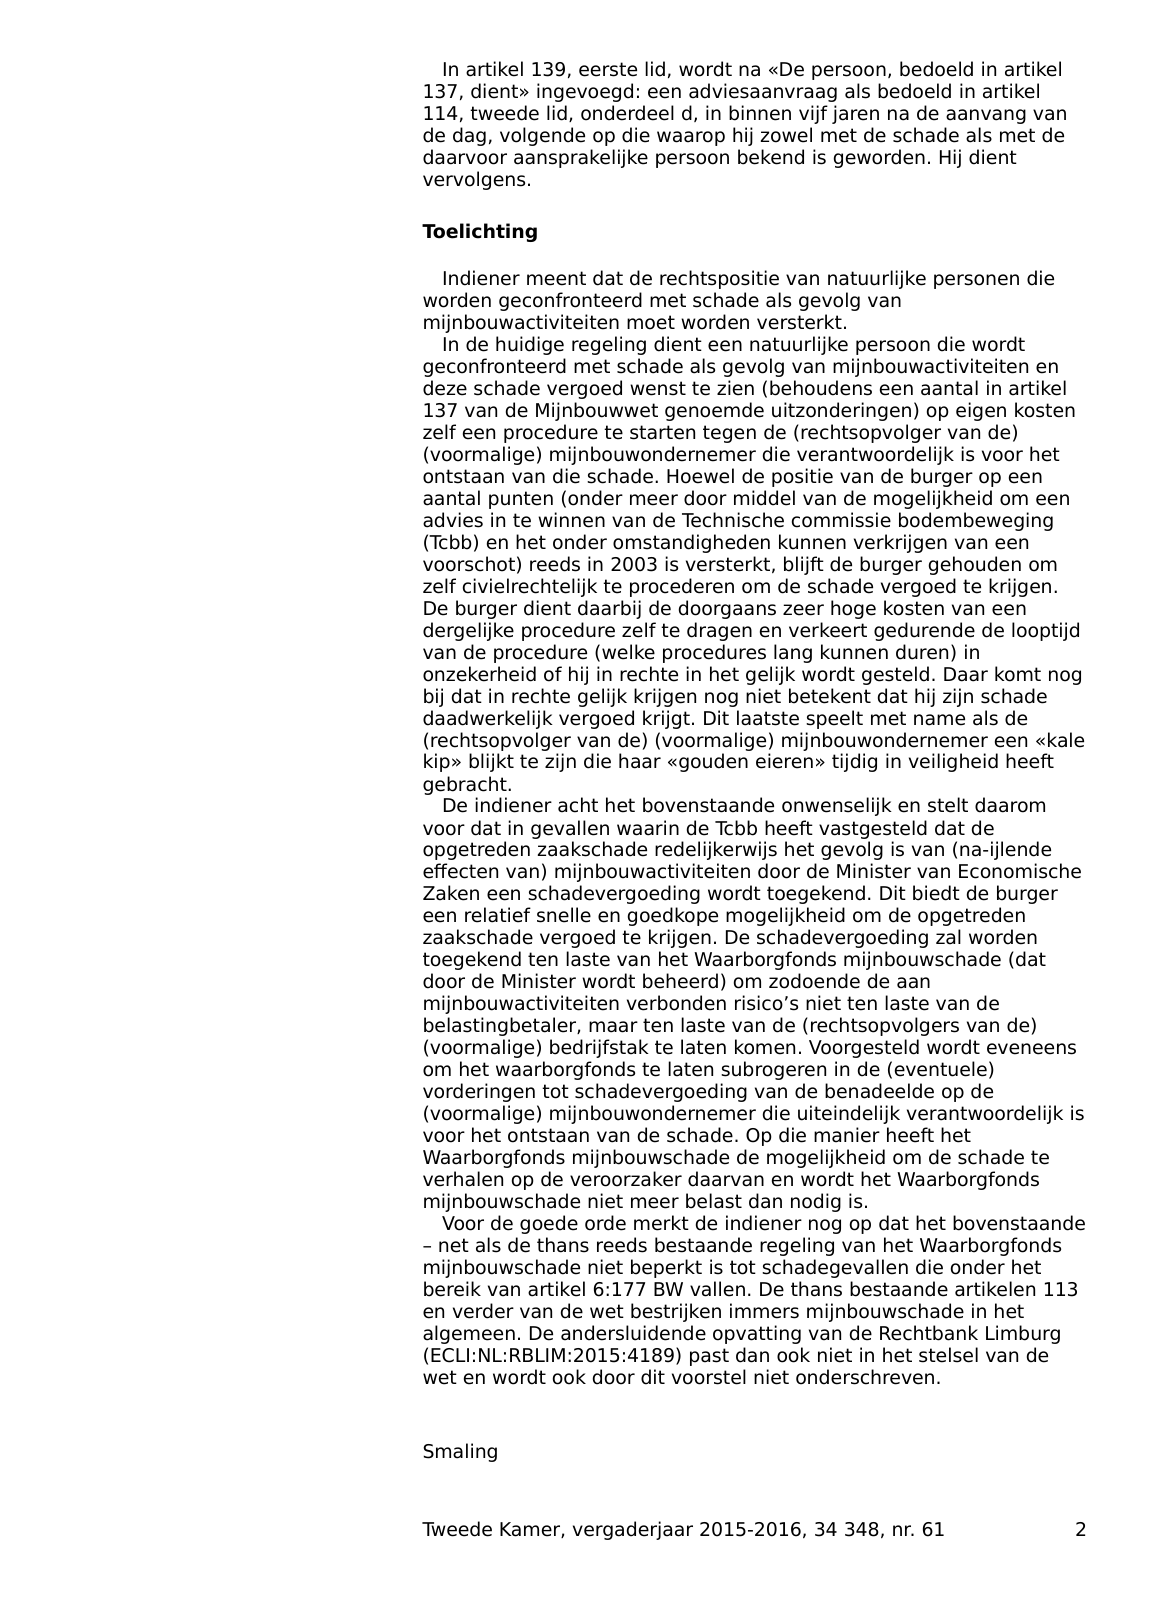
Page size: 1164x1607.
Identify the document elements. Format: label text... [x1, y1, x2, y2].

text Smaling [422, 1419, 1087, 1463]
text Voor de goede orde merkt de indiener nog op dat het bovenstaande – net als de thans reeds bestaande regeling van het Waarborgfonds mijnbouwschade niet beperkt is tot schadegevallen die onder het bereik van artikel 6:177 BW vallen. De thans bestaande artikelen 113 en verder van de wet bestrijken immers mijnbouwschade in het algemeen. De andersluidende opvatting van de Rechtbank Limburg (ECLI:NL:RBLIM:2015:4189) past dan ook niet in het stelsel van de wet en wordt ook door dit voorstel niet onderschreven. [422, 1213, 1087, 1389]
text Indiener meent dat de rechtspositie van natuurlijke personen die worden geconfronteerd met schade als gevolg van mijnbouwactiviteiten moet worden versterkt. [422, 268, 1087, 334]
text In artikel 139, eerste lid, wordt na «De persoon, bedoeld in artikel 137, dient» ingevoegd: een adviesaanvraag als bedoeld in artikel 114, tweede lid, onderdeel d, in binnen vijf jaren na de aanvang van de dag, volgende op die waarop hij zowel met de schade als met de daarvoor aansprakelijke persoon bekend is geworden. Hij dient vervolgens. [422, 59, 1087, 191]
text In de huidige regeling dient een natuurlijke persoon die wordt geconfronteerd met schade als gevolg van mijnbouwactiviteiten en deze schade vergoed wenst te zien (behoudens een aantal in artikel 137 van de Mijnbouwwet genoemde uitzonderingen) op eigen kosten zelf een procedure te starten tegen de (rechtsopvolger van de) (voormalige) mijnbouwondernemer die verantwoordelijk is voor het ontstaan van die schade. Hoewel de positie van de burger op een aantal punten (onder meer door middel van de mogelijkheid om een advies in te winnen van de Technische commissie bodembeweging (Tcbb) en het onder omstandigheden kunnen verkrijgen van een voorschot) reeds in 2003 is versterkt, blijft de burger gehouden om zelf civielrechtelijk te procederen om de schade vergoed te krijgen. De burger dient daarbij de doorgaans zeer hoge kosten van een dergelijke procedure zelf te dragen en verkeert gedurende de looptijd van de procedure (welke procedures lang kunnen duren) in onzekerheid of hij in rechte in het gelijk wordt gesteld. Daar komt nog bij dat in rechte gelijk krijgen nog niet betekent dat hij zijn schade daadwerkelijk vergoed krijgt. Dit laatste speelt met name als de (rechtsopvolger van de) (voormalige) mijnbouwondernemer een «kale kip» blijkt te zijn die haar «gouden eieren» tijdig in veiligheid heeft gebracht. [422, 334, 1087, 795]
subtitle Toelichting [422, 221, 1087, 243]
text De indiener acht het bovenstaande onwenselijk en stelt daarom voor dat in gevallen waarin de Tcbb heeft vastgesteld dat de opgetreden zaakschade redelijkerwijs het gevolg is van (na-ijlende effecten van) mijnbouwactiviteiten door de Minister van Economische Zaken een schadevergoeding wordt toegekend. Dit biedt de burger een relatief snelle en goedkope mogelijkheid om de opgetreden zaakschade vergoed te krijgen. De schadevergoeding zal worden toegekend ten laste van het Waarborgfonds mijnbouwschade (dat door de Minister wordt beheerd) om zodoende de aan mijnbouwactiviteiten verbonden risico’s niet ten laste van de belastingbetaler, maar ten laste van de (rechtsopvolgers van de) (voormalige) bedrijfstak te laten komen. Voorgesteld wordt eveneens om het waarborgfonds te laten subrogeren in de (eventuele) vorderingen tot schadevergoeding van de benadeelde op de (voormalige) mijnbouwondernemer die uiteindelijk verantwoordelijk is voor het ontstaan van de schade. Op die manier heeft het Waarborgfonds mijnbouwschade de mogelijkheid om de schade te verhalen op de veroorzaker daarvan en wordt het Waarborgfonds mijnbouwschade niet meer belast dan nodig is. [422, 795, 1087, 1213]
